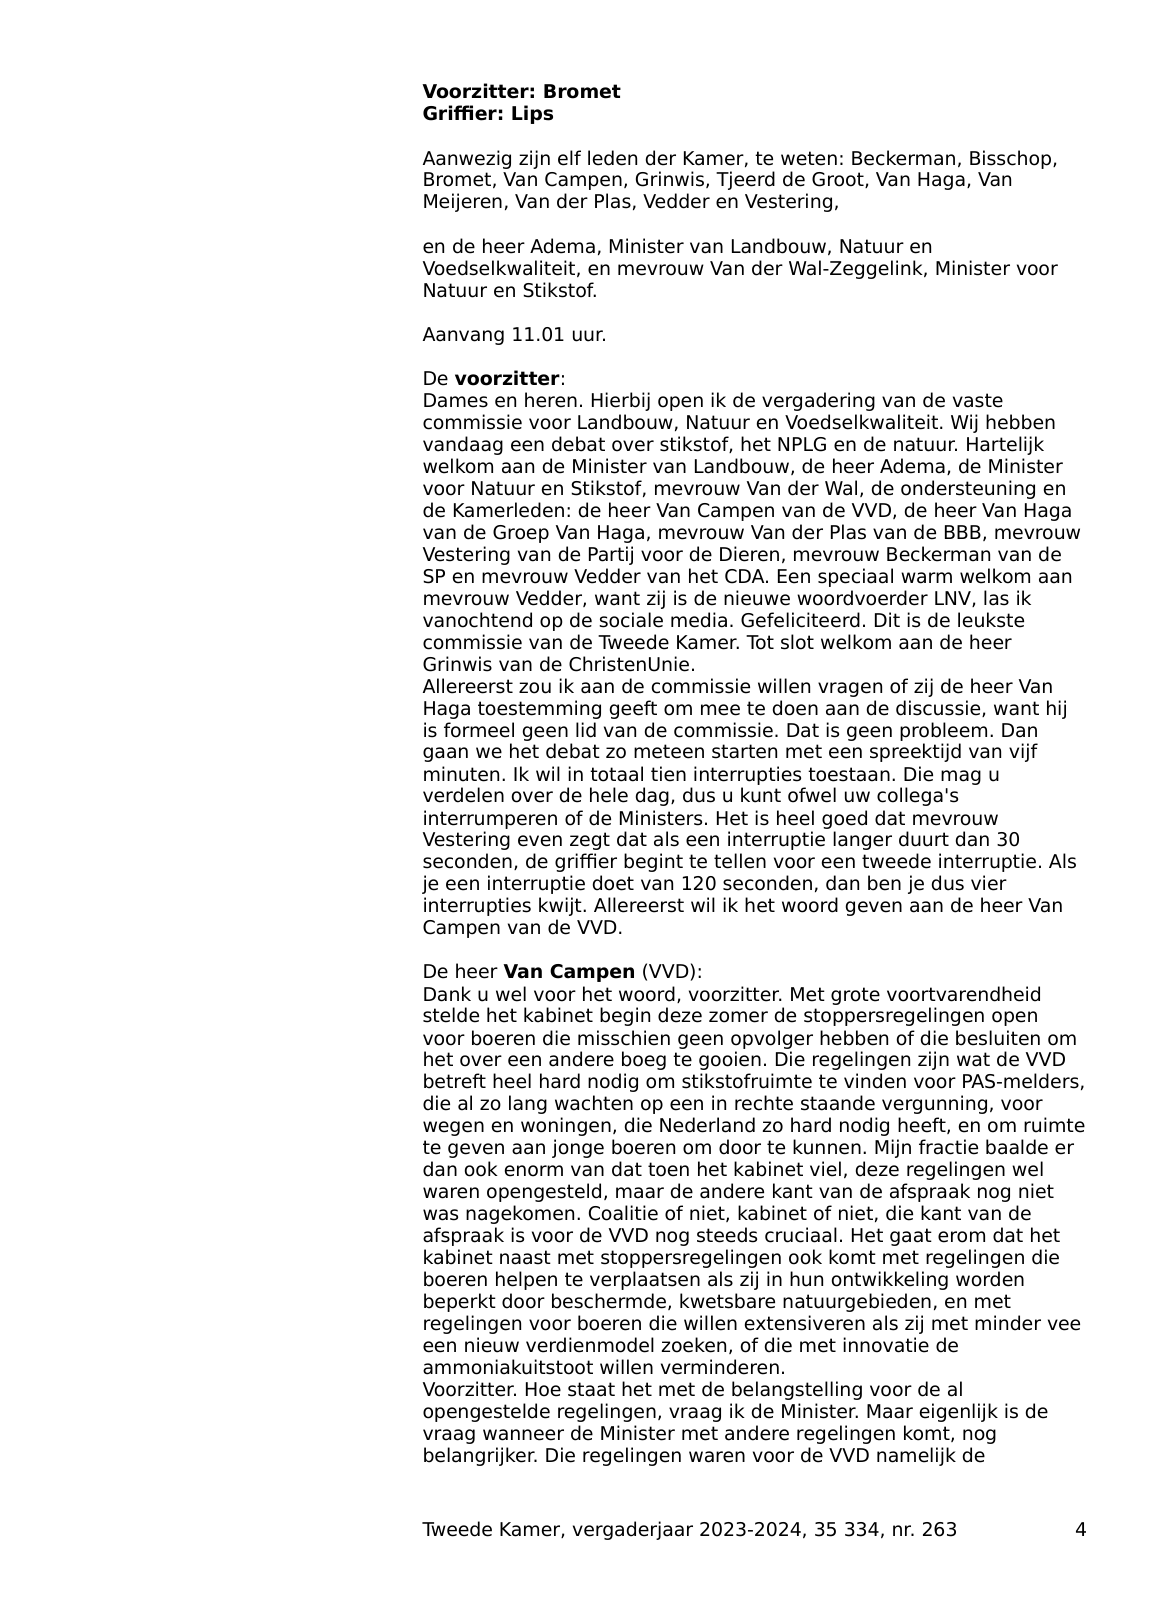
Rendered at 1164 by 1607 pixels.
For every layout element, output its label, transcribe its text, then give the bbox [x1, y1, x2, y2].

text Griffier: Lips [422, 103, 1087, 125]
text Voorzitter. Hoe staat het met de belangstelling voor de al opengestelde regelingen, vraag ik de Minister. Maar eigenlijk is de vraag wanneer de Minister met andere regelingen komt, nog belangrijker. Die regelingen waren voor de VVD namelijk de [422, 1379, 1087, 1467]
text Allereerst zou ik aan de commissie willen vragen of zij de heer Van Haga toestemming geeft om mee te doen aan de discussie, want hij is formeel geen lid van de commissie. Dat is geen probleem. Dan gaan we het debat zo meteen starten met een spreektijd van vijf minuten. Ik wil in totaal tien interrupties toestaan. Die mag u verdelen over de hele dag, dus u kunt ofwel uw collega's interrumperen of de Ministers. Het is heel goed dat mevrouw Vestering even zegt dat als een interruptie langer duurt dan 30 seconden, de griffier begint te tellen voor een tweede interruptie. Als je een interruptie doet van 120 seconden, dan ben je dus vier interrupties kwijt. Allereerst wil ik het woord geven aan de heer Van Campen van de VVD. [422, 676, 1087, 939]
text Dames en heren. Hierbij open ik de vergadering van de vaste commissie voor Landbouw, Natuur en Voedselkwaliteit. Wij hebben vandaag een debat over stikstof, het NPLG en de natuur. Hartelijk welkom aan de Minister van Landbouw, de heer Adema, de Minister voor Natuur en Stikstof, mevrouw Van der Wal, de ondersteuning en de Kamerleden: de heer Van Campen van de VVD, de heer Van Haga van de Groep Van Haga, mevrouw Van der Plas van de BBB, mevrouw Vestering van de Partij voor de Dieren, mevrouw Beckerman van de SP en mevrouw Vedder van het CDA. Een speciaal warm welkom aan mevrouw Vedder, want zij is de nieuwe woordvoerder LNV, las ik vanochtend op de sociale media. Gefeliciteerd. Dit is de leukste commissie van de Tweede Kamer. Tot slot welkom aan de heer Grinwis van de ChristenUnie. [422, 390, 1087, 676]
text Voorzitter: Bromet [422, 81, 1087, 103]
text Aanvang 11.01 uur. [422, 324, 1087, 346]
text De voorzitter: [422, 368, 1087, 390]
text Dank u wel voor het woord, voorzitter. Met grote voortvarendheid stelde het kabinet begin deze zomer de stoppersregelingen open voor boeren die misschien geen opvolger hebben of die besluiten om het over een andere boeg te gooien. Die regelingen zijn wat de VVD betreft heel hard nodig om stikstofruimte te vinden voor PAS-melders, die al zo lang wachten op een in rechte staande vergunning, voor wegen en woningen, die Nederland zo hard nodig heeft, en om ruimte te geven aan jonge boeren om door te kunnen. Mijn fractie baalde er dan ook enorm van dat toen het kabinet viel, deze regelingen wel waren opengesteld, maar de andere kant van de afspraak nog niet was nagekomen. Coalitie of niet, kabinet of niet, die kant van de afspraak is voor de VVD nog steeds cruciaal. Het gaat erom dat het kabinet naast met stoppersregelingen ook komt met regelingen die boeren helpen te verplaatsen als zij in hun ontwikkeling worden beperkt door beschermde, kwetsbare natuurgebieden, en met regelingen voor boeren die willen extensiveren als zij met minder vee een nieuw verdienmodel zoeken, of die met innovatie de ammoniakuitstoot willen verminderen. [422, 983, 1087, 1379]
text De heer Van Campen (VVD): [422, 961, 1087, 983]
text Aanwezig zijn elf leden der Kamer, te weten: Beckerman, Bisschop, Bromet, Van Campen, Grinwis, Tjeerd de Groot, Van Haga, Van Meijeren, Van der Plas, Vedder en Vestering, [422, 147, 1087, 213]
text en de heer Adema, Minister van Landbouw, Natuur en Voedselkwaliteit, en mevrouw Van der Wal-Zeggelink, Minister voor Natuur en Stikstof. [422, 236, 1087, 301]
